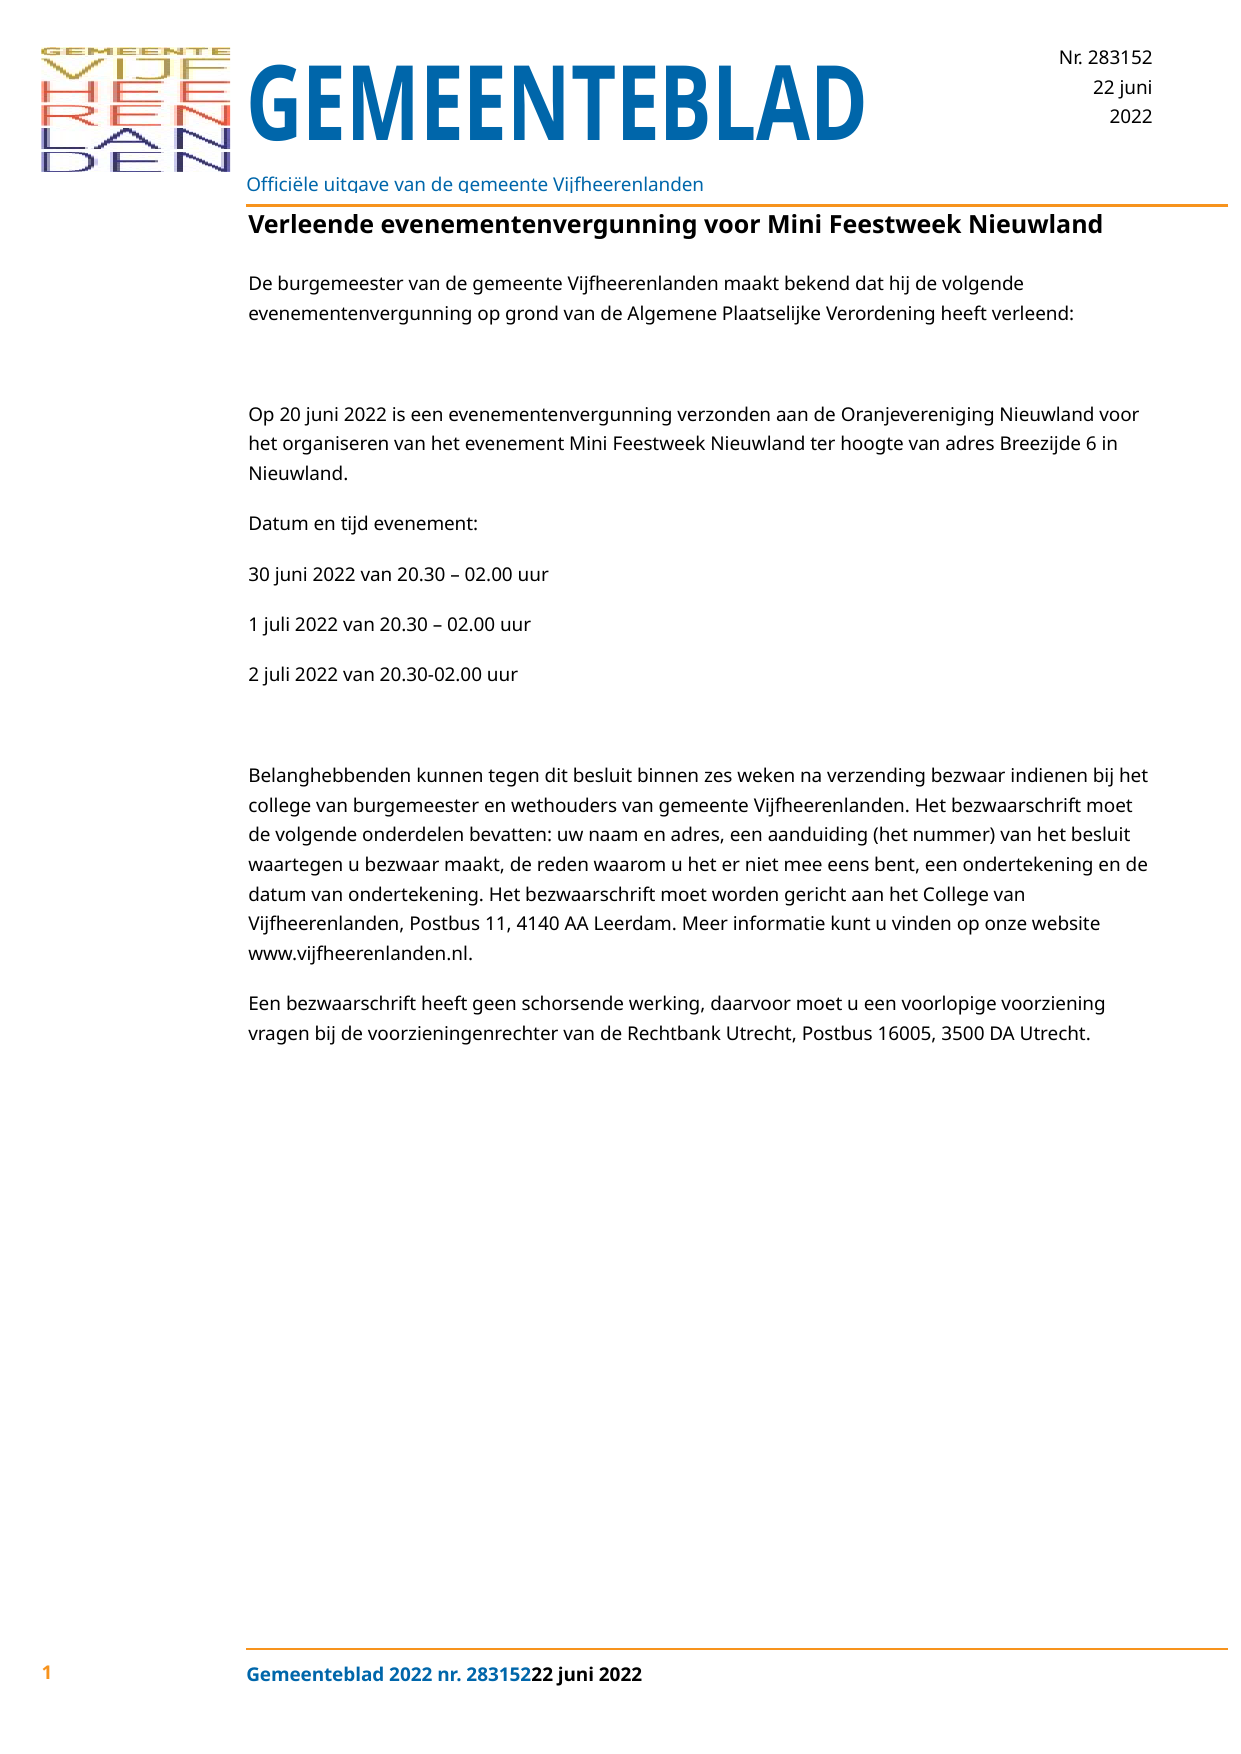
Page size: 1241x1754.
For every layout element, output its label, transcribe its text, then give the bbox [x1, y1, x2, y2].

text Een bezwaarschrift heeft geen schorsende werking, daarvoor moet u een voorlopige voorziening vragen bij de voorzieningenrechter van de Rechtbank Utrecht, Postbus 16005, 3500 DA Utrecht. [248, 990, 1152, 1046]
text 2 juli 2022 van 20.30-02.00 uur [248, 662, 1152, 687]
text 30 juni 2022 van 20.30 – 02.00 uur [248, 561, 1152, 586]
text De burgemeester van de gemeente Vijfheerenlanden maakt bekend dat hij de volgende evenementenvergunning op grond van de Algemene Plaatselijke Verordening heeft verleend: [248, 270, 1152, 326]
text Verleende evenementenvergunning voor Mini Feestweek Nieuwland [248, 207, 1152, 241]
picture [41, 47, 231, 172]
text Belanghebbenden kunnen tegen dit besluit binnen zes weken na verzending bezwaar indienen bij het college van burgemeester en wethouders van gemeente Vijfheerenlanden. Het bezwaarschrift moet de volgende onderdelen bevatten: uw naam en adres, een aanduiding (het nummer) van het besluit waartegen u bezwaar maakt, de reden waarom u het er niet mee eens bent, een ondertekening en de datum van ondertekening. Het bezwaarschrift moet worden gericht aan het College van Vijfheerenlanden, Postbus 11, 4140 AA Leerdam. Meer informatie kunt u vinden op onze website www.vijfheerenlanden.nl. [248, 762, 1152, 966]
text Op 20 juni 2022 is een evenementenvergunning verzonden aan de Oranjevereniging Nieuwland voor het organiseren van het evenement Mini Feestweek Nieuwland ter hoogte van adres Breezijde 6 in Nieuwland. [248, 401, 1152, 486]
text Datum en tijd evenement: [248, 510, 1152, 536]
text 1 juli 2022 van 20.30 – 02.00 uur [248, 611, 1152, 637]
